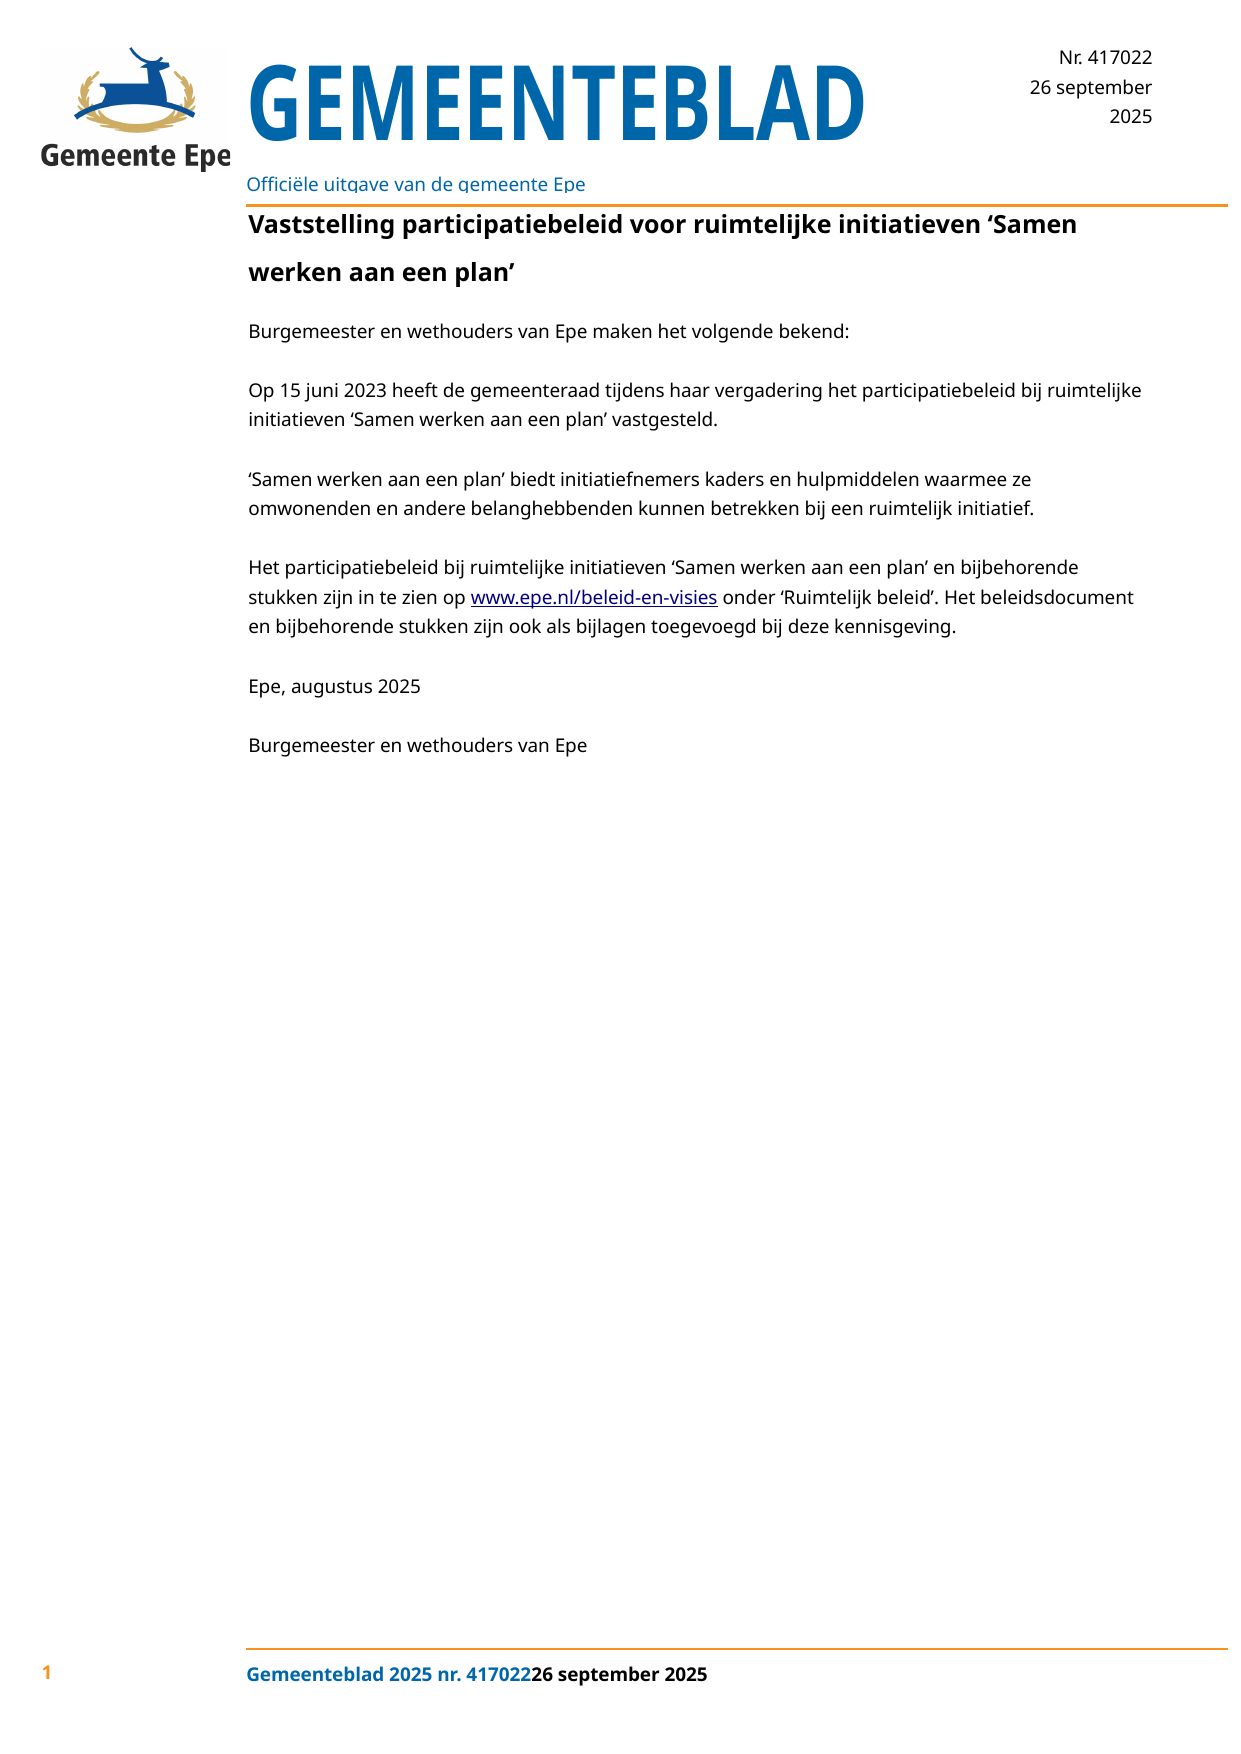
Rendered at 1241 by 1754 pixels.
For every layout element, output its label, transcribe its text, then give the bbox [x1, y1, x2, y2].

text Het participatiebeleid bij ruimtelijke initiatieven ‘Samen werken aan een plan’ en bijbehorende stukken zijn in te zien op www.epe.nl/beleid-en-visies onder ‘Ruimtelijk beleid’. Het beleidsdocument en bijbehorende stukken zijn ook als bijlagen toegevoegd bij deze kennisgeving. [248, 554, 1152, 639]
text Burgemeester en wethouders van Epe maken het volgende bekend: [248, 318, 1152, 344]
text Epe, augustus 2025 [248, 673, 1152, 699]
text Vaststelling participatiebeleid voor ruimtelijke initiatieven ‘Samen werken aan een plan’ [248, 207, 1152, 288]
text Burgemeester en wethouders van Epe [248, 732, 1152, 758]
text ‘Samen werken aan een plan’ biedt initiatiefnemers kaders en hulpmiddelen waarmee ze omwonenden en andere belanghebbenden kunnen betrekken bij een ruimtelijk initiatief. [248, 466, 1152, 521]
text Op 15 juni 2023 heeft de gemeenteraad tijdens haar vergadering het participatiebeleid bij ruimtelijke initiatieven ‘Samen werken aan een plan’ vastgesteld. [248, 377, 1152, 432]
picture [41, 47, 231, 172]
